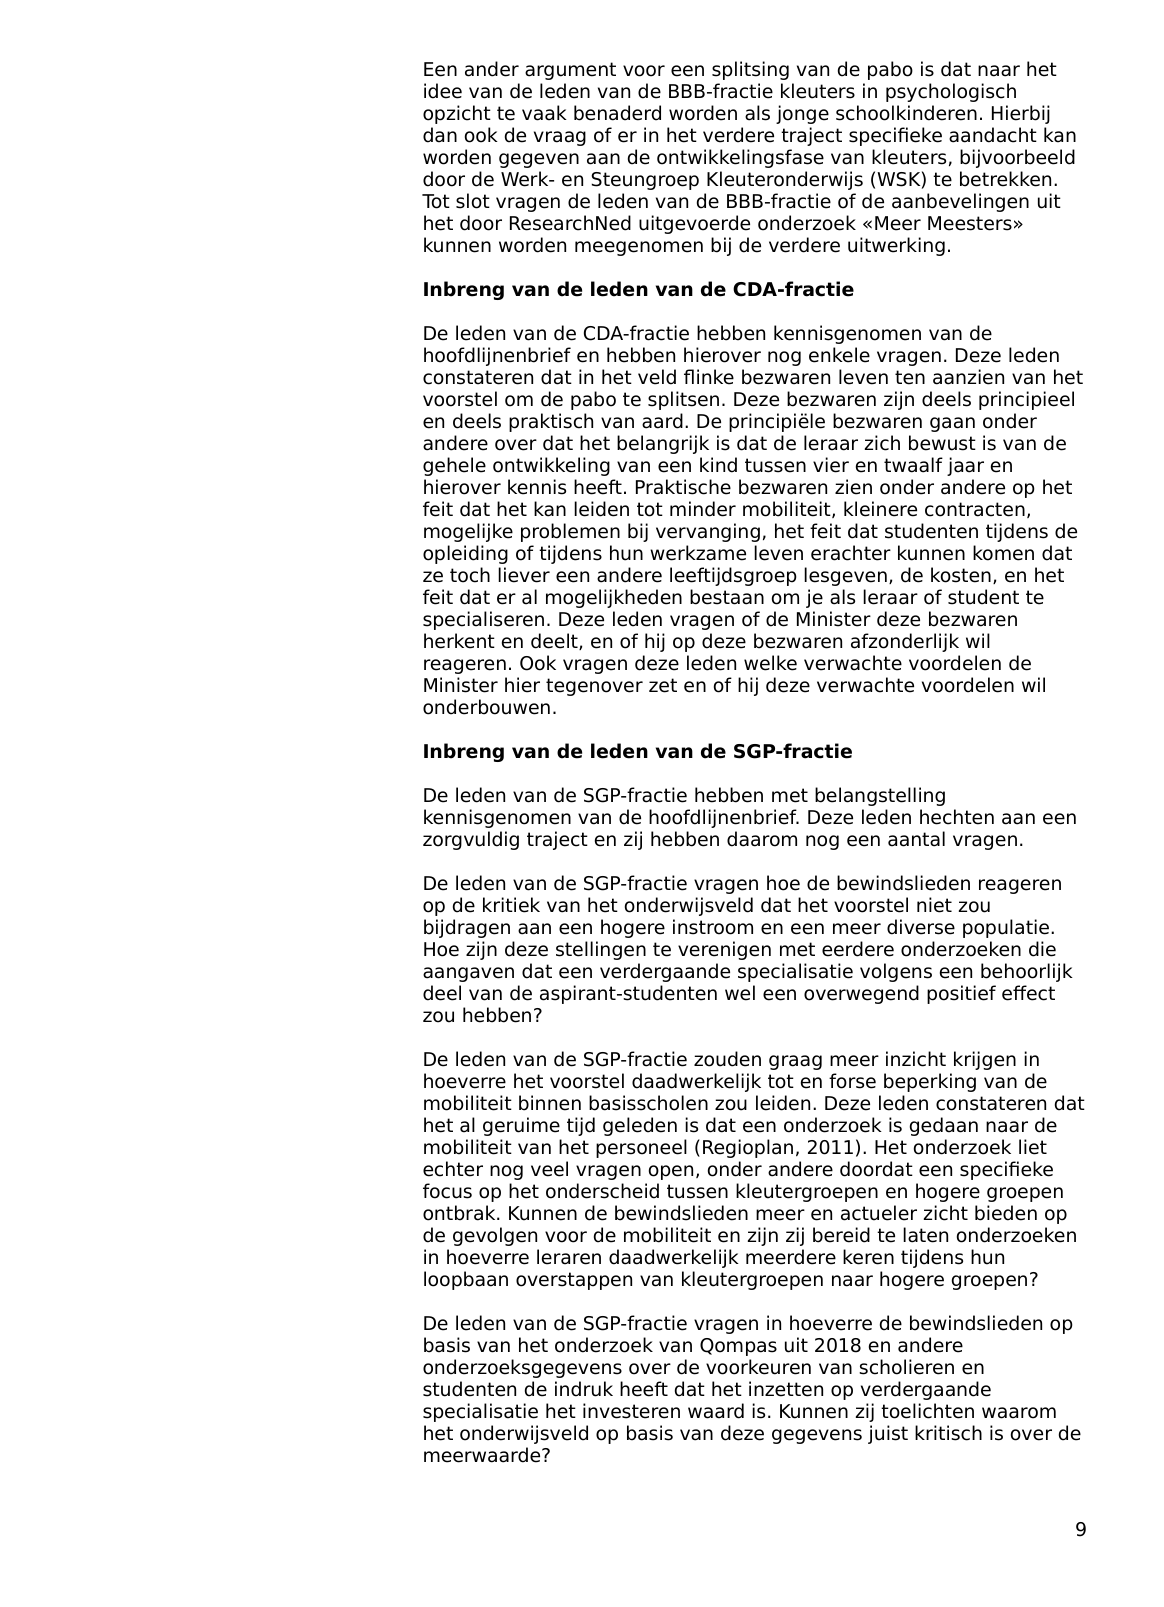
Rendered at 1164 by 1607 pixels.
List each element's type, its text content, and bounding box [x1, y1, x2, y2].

text De leden van de SGP-fractie zouden graag meer inzicht krijgen in hoeverre het voorstel daadwerkelijk tot en forse beperking van de mobiliteit binnen basisscholen zou leiden. Deze leden constateren dat het al geruime tijd geleden is dat een onderzoek is gedaan naar de mobiliteit van het personeel (Regioplan, 2011). Het onderzoek liet echter nog veel vragen open, onder andere doordat een specifieke focus op het onderscheid tussen kleutergroepen en hogere groepen ontbrak. Kunnen de bewindslieden meer en actueler zicht bieden op de gevolgen voor de mobiliteit en zijn zij bereid te laten onderzoeken in hoeverre leraren daadwerkelijk meerdere keren tijdens hun loopbaan overstappen van kleutergroepen naar hogere groepen? [422, 1049, 1087, 1291]
subtitle Inbreng van de leden van de SGP-fractie [422, 741, 1087, 763]
text De leden van de SGP-fractie vragen hoe de bewindslieden reageren op de kritiek van het onderwijsveld dat het voorstel niet zou bijdragen aan een hogere instroom en een meer diverse populatie. Hoe zijn deze stellingen te verenigen met eerdere onderzoeken die aangaven dat een verdergaande specialisatie volgens een behoorlijk deel van de aspirant-studenten wel een overwegend positief effect zou hebben? [422, 873, 1087, 1027]
text De leden van de CDA-fractie hebben kennisgenomen van de hoofdlijnenbrief en hebben hierover nog enkele vragen. Deze leden constateren dat in het veld flinke bezwaren leven ten aanzien van het voorstel om de pabo te splitsen. Deze bezwaren zijn deels principieel en deels praktisch van aard. De principiële bezwaren gaan onder andere over dat het belangrijk is dat de leraar zich bewust is van de gehele ontwikkeling van een kind tussen vier en twaalf jaar en hierover kennis heeft. Praktische bezwaren zien onder andere op het feit dat het kan leiden tot minder mobiliteit, kleinere contracten, mogelijke problemen bij vervanging, het feit dat studenten tijdens de opleiding of tijdens hun werkzame leven erachter kunnen komen dat ze toch liever een andere leeftijdsgroep lesgeven, de kosten, en het feit dat er al mogelijkheden bestaan om je als leraar of student te specialiseren. Deze leden vragen of de Minister deze bezwaren herkent en deelt, en of hij op deze bezwaren afzonderlijk wil reageren. Ook vragen deze leden welke verwachte voordelen de Minister hier tegenover zet en of hij deze verwachte voordelen wil onderbouwen. [422, 323, 1087, 719]
text De leden van de SGP-fractie vragen in hoeverre de bewindslieden op basis van het onderzoek van Qompas uit 2018 en andere onderzoeksgegevens over de voorkeuren van scholieren en studenten de indruk heeft dat het inzetten op verdergaande specialisatie het investeren waard is. Kunnen zij toelichten waarom het onderwijsveld op basis van deze gegevens juist kritisch is over de meerwaarde? [422, 1313, 1087, 1467]
subtitle Inbreng van de leden van de CDA-fractie [422, 279, 1087, 301]
text Een ander argument voor een splitsing van de pabo is dat naar het idee van de leden van de BBB-fractie kleuters in psychologisch opzicht te vaak benaderd worden als jonge schoolkinderen. Hierbij dan ook de vraag of er in het verdere traject specifieke aandacht kan worden gegeven aan de ontwikkelingsfase van kleuters, bijvoorbeeld door de Werk- en Steungroep Kleuteronderwijs (WSK) te betrekken. Tot slot vragen de leden van de BBB-fractie of de aanbevelingen uit het door ResearchNed uitgevoerde onderzoek «Meer Meesters» kunnen worden meegenomen bij de verdere uitwerking. [422, 59, 1087, 257]
text De leden van de SGP-fractie hebben met belangstelling kennisgenomen van de hoofdlijnenbrief. Deze leden hechten aan een zorgvuldig traject en zij hebben daarom nog een aantal vragen. [422, 785, 1087, 851]
